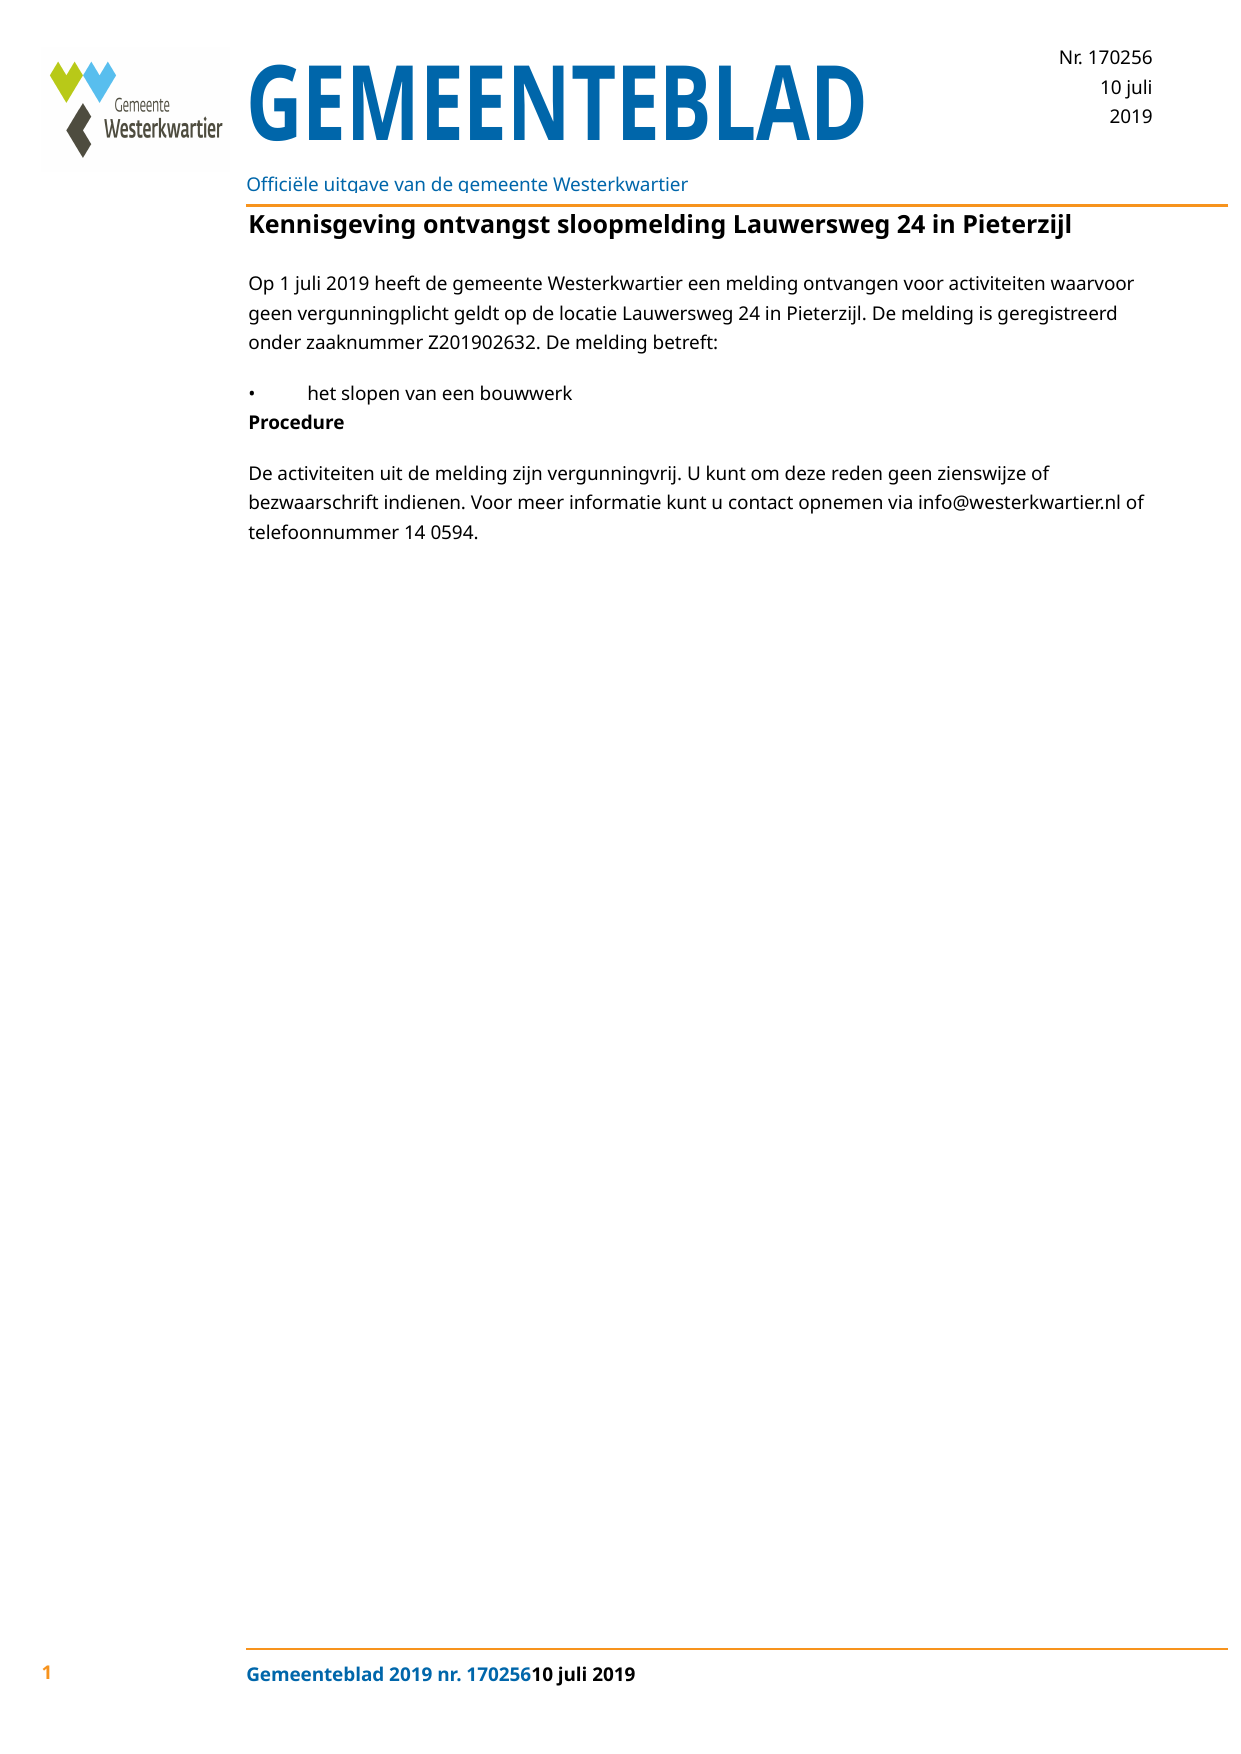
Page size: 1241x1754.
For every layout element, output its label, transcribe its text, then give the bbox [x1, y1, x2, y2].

text Kennisgeving ontvangst sloopmelding Lauwersweg 24 in Pieterzijl [248, 207, 1152, 241]
list het slopen van een bouwwerk [248, 380, 1152, 406]
text Op 1 juli 2019 heeft de gemeente Westerkwartier een melding ontvangen voor activiteiten waarvoor geen vergunningplicht geldt op de locatie Lauwersweg 24 in Pieterzijl. De melding is geregistreerd onder zaaknummer Z201902632. De melding betreft: [248, 270, 1152, 355]
text Procedure [248, 409, 1152, 435]
picture [41, 47, 231, 172]
text De activiteiten uit de melding zijn vergunningvrij. U kunt om deze reden geen zienswijze of bezwaarschrift indienen. Voor meer informatie kunt u contact opnemen via info@westerkwartier.nl of telefoonnummer 14 0594. [248, 460, 1152, 545]
